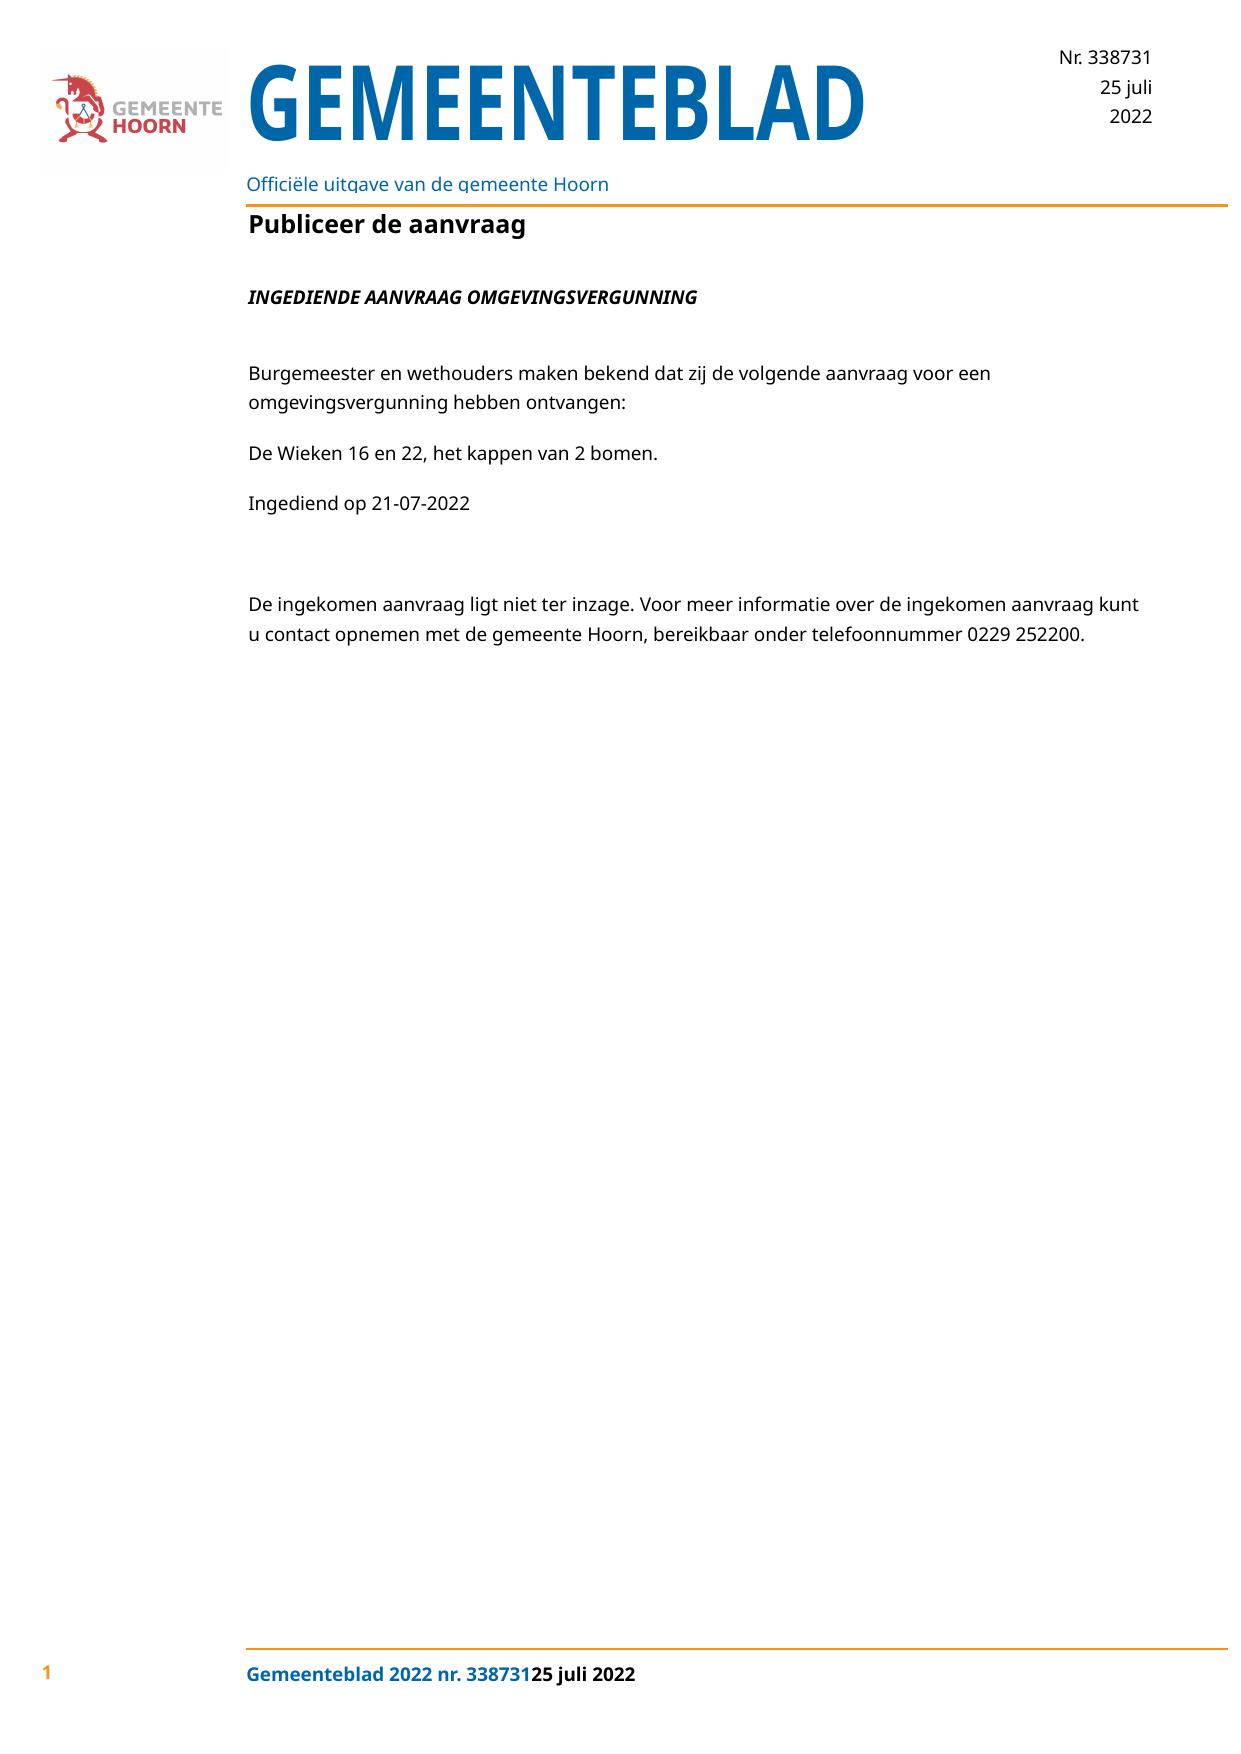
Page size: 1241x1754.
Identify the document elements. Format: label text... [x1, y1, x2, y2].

picture [41, 47, 231, 172]
text Publiceer de aanvraag [248, 207, 1152, 241]
text INGEDIENDE AANVRAAG OMGEVINGSVERGUNNING [248, 284, 1152, 309]
text De ingekomen aanvraag ligt niet ter inzage. Voor meer informatie over de ingekomen aanvraag kunt u contact opnemen met de gemeente Hoorn, bereikbaar onder telefoonnummer 0229 252200. [248, 591, 1152, 647]
text De Wieken 16 en 22, het kappen van 2 bomen. [248, 440, 1152, 466]
text Burgemeester en wethouders maken bekend dat zij de volgende aanvraag voor een omgevingsvergunning hebben ontvangen: [248, 360, 1152, 415]
text Ingediend op 21-07-2022 [248, 490, 1152, 516]
